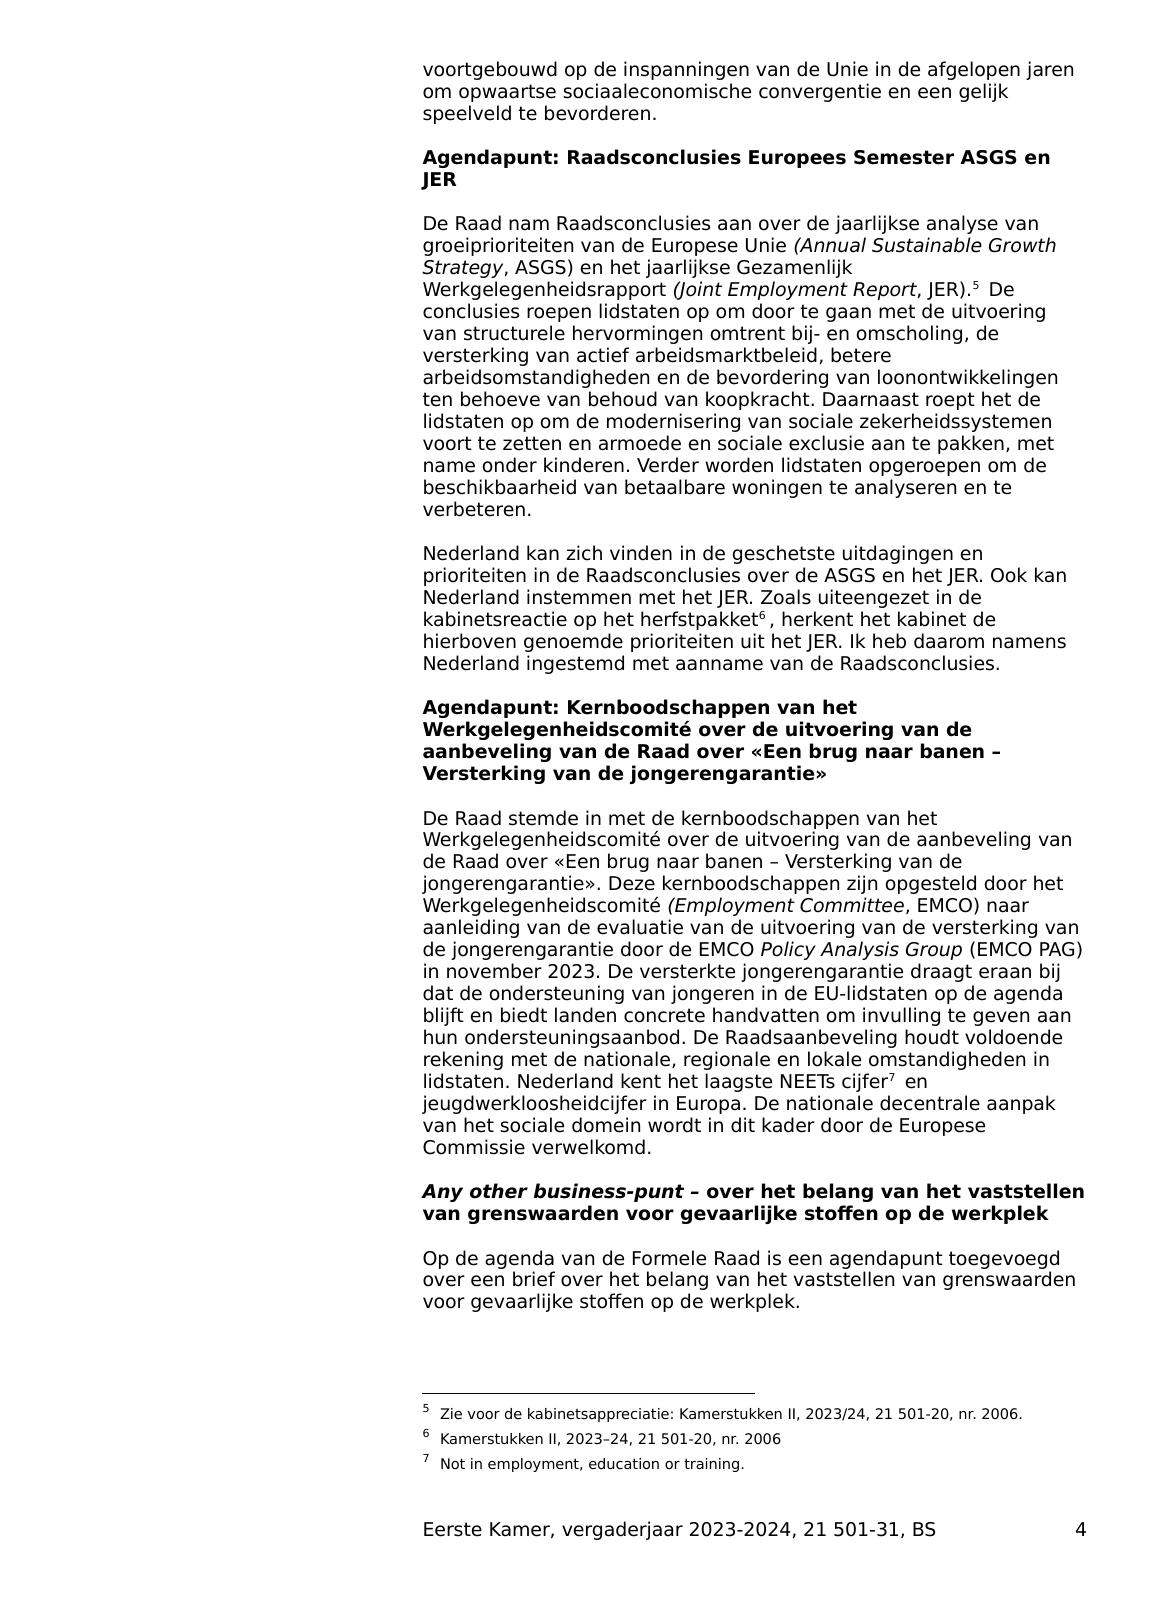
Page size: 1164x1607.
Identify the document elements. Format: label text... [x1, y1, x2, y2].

text Nederland kan zich vinden in de geschetste uitdagingen en prioriteiten in de Raadsconclusies over de ASGS en het JER. Ook kan Nederland instemmen met het JER. Zoals uiteengezet in de kabinetsreactie op het herfstpakket, herkent het kabinet de hierboven genoemde prioriteiten uit het JER. Ik heb daarom namens Nederland ingestemd met aanname van de Raadsconclusies. [422, 543, 1087, 675]
subtitle Any other business-punt – over het belang van het vaststellen van grenswaarden voor gevaarlijke stoffen op de werkplek [422, 1181, 1087, 1225]
text voortgebouwd op de inspanningen van de Unie in de afgelopen jaren om opwaartse sociaaleconomische convergentie en een gelijk speelveld te bevorderen. [422, 59, 1087, 125]
text Zie voor de kabinetsappreciatie: Kamerstukken II, 2023/24, 21 501-20, nr. 2006. [422, 1402, 1087, 1424]
subtitle Agendapunt: Raadsconclusies Europees Semester ASGS en JER [422, 147, 1087, 191]
text Not in employment, education or training. [422, 1452, 1087, 1474]
text Op de agenda van de Formele Raad is een agendapunt toegevoegd over een brief over het belang van het vaststellen van grenswaarden voor gevaarlijke stoffen op de werkplek. [422, 1247, 1087, 1313]
subtitle Agendapunt: Kernboodschappen van het Werkgelegenheidscomité over de uitvoering van de aanbeveling van de Raad over «Een brug naar banen – Versterking van de jongerengarantie» [422, 697, 1087, 785]
text De Raad stemde in met de kernboodschappen van het Werkgelegenheidscomité over de uitvoering van de aanbeveling van de Raad over «Een brug naar banen – Versterking van de jongerengarantie». Deze kernboodschappen zijn opgesteld door het Werkgelegenheidscomité (Employment Committee, EMCO) naar aanleiding van de evaluatie van de uitvoering van de versterking van de jongerengarantie door de EMCO Policy Analysis Group (EMCO PAG) in november 2023. De versterkte jongerengarantie draagt eraan bij dat de ondersteuning van jongeren in de EU-lidstaten op de agenda blijft en biedt landen concrete handvatten om invulling te geven aan hun ondersteuningsaanbod. De Raadsaanbeveling houdt voldoende rekening met de nationale, regionale en lokale omstandigheden in lidstaten. Nederland kent het laagste NEETs cijfer en jeugdwerkloosheidcijfer in Europa. De nationale decentrale aanpak van het sociale domein wordt in dit kader door de Europese Commissie verwelkomd. [422, 807, 1087, 1159]
text Kamerstukken II, 2023–24, 21 501-20, nr. 2006 [422, 1427, 1087, 1449]
text De Raad nam Raadsconclusies aan over de jaarlijkse analyse van groeiprioriteiten van de Europese Unie (Annual Sustainable Growth Strategy, ASGS) en het jaarlijkse Gezamenlijk Werkgelegenheidsrapport (Joint Employment Report, JER). De conclusies roepen lidstaten op om door te gaan met de uitvoering van structurele hervormingen omtrent bij- en omscholing, de versterking van actief arbeidsmarktbeleid, betere arbeidsomstandigheden en de bevordering van loonontwikkelingen ten behoeve van behoud van koopkracht. Daarnaast roept het de lidstaten op om de modernisering van sociale zekerheidssystemen voort te zetten en armoede en sociale exclusie aan te pakken, met name onder kinderen. Verder worden lidstaten opgeroepen om de beschikbaarheid van betaalbare woningen te analyseren en te verbeteren. [422, 213, 1087, 521]
